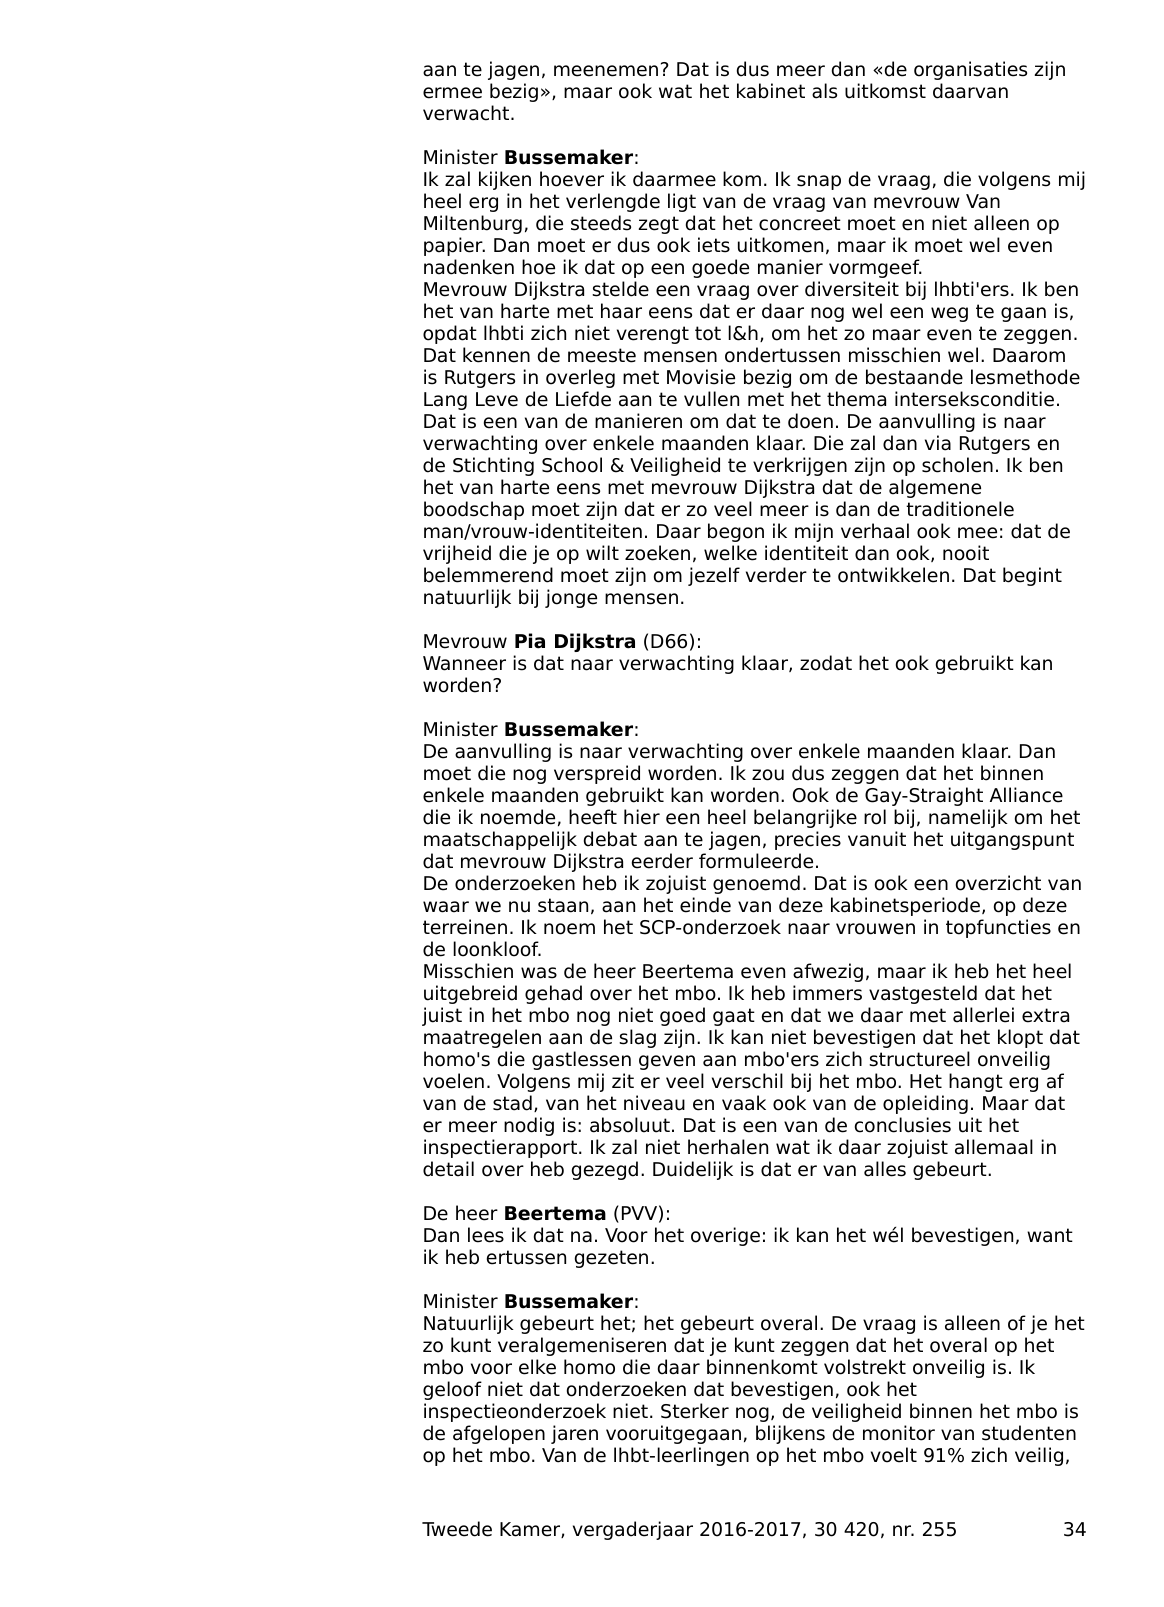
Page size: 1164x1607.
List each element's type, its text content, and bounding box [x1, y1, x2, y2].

text Mevrouw Dijkstra stelde een vraag over diversiteit bij lhbti'ers. Ik ben het van harte met haar eens dat er daar nog wel een weg te gaan is, opdat lhbti zich niet verengt tot l&h, om het zo maar even te zeggen. Dat kennen de meeste mensen ondertussen misschien wel. Daarom is Rutgers in overleg met Movisie bezig om de bestaande lesmethode Lang Leve de Liefde aan te vullen met het thema interseksconditie. Dat is een van de manieren om dat te doen. De aanvulling is naar verwachting over enkele maanden klaar. Die zal dan via Rutgers en de Stichting School & Veiligheid te verkrijgen zijn op scholen. Ik ben het van harte eens met mevrouw Dijkstra dat de algemene boodschap moet zijn dat er zo veel meer is dan de traditionele man/vrouw-identiteiten. Daar begon ik mijn verhaal ook mee: dat de vrijheid die je op wilt zoeken, welke identiteit dan ook, nooit belemmerend moet zijn om jezelf verder te ontwikkelen. Dat begint natuurlijk bij jonge mensen. [422, 279, 1087, 609]
text De heer Beertema (PVV): [422, 1203, 1087, 1225]
text Minister Bussemaker: [422, 719, 1087, 741]
text aan te jagen, meenemen? Dat is dus meer dan «de organisaties zijn ermee bezig», maar ook wat het kabinet als uitkomst daarvan verwacht. [422, 59, 1087, 125]
text Mevrouw Pia Dijkstra (D66): [422, 631, 1087, 653]
text De aanvulling is naar verwachting over enkele maanden klaar. Dan moet die nog verspreid worden. Ik zou dus zeggen dat het binnen enkele maanden gebruikt kan worden. Ook de Gay-Straight Alliance die ik noemde, heeft hier een heel belangrijke rol bij, namelijk om het maatschappelijk debat aan te jagen, precies vanuit het uitgangspunt dat mevrouw Dijkstra eerder formuleerde. [422, 741, 1087, 873]
text Natuurlijk gebeurt het; het gebeurt overal. De vraag is alleen of je het zo kunt veralgemeniseren dat je kunt zeggen dat het overal op het mbo voor elke homo die daar binnenkomt volstrekt onveilig is. Ik geloof niet dat onderzoeken dat bevestigen, ook het inspectieonderzoek niet. Sterker nog, de veiligheid binnen het mbo is de afgelopen jaren vooruitgegaan, blijkens de monitor van studenten op het mbo. Van de lhbt-leerlingen op het mbo voelt 91% zich veilig, [422, 1313, 1087, 1467]
text Minister Bussemaker: [422, 147, 1087, 169]
text Minister Bussemaker: [422, 1291, 1087, 1313]
text Dan lees ik dat na. Voor het overige: ik kan het wél bevestigen, want ik heb ertussen gezeten. [422, 1225, 1087, 1269]
text Wanneer is dat naar verwachting klaar, zodat het ook gebruikt kan worden? [422, 653, 1087, 697]
text Misschien was de heer Beertema even afwezig, maar ik heb het heel uitgebreid gehad over het mbo. Ik heb immers vastgesteld dat het juist in het mbo nog niet goed gaat en dat we daar met allerlei extra maatregelen aan de slag zijn. Ik kan niet bevestigen dat het klopt dat homo's die gastlessen geven aan mbo'ers zich structureel onveilig voelen. Volgens mij zit er veel verschil bij het mbo. Het hangt erg af van de stad, van het niveau en vaak ook van de opleiding. Maar dat er meer nodig is: absoluut. Dat is een van de conclusies uit het inspectierapport. Ik zal niet herhalen wat ik daar zojuist allemaal in detail over heb gezegd. Duidelijk is dat er van alles gebeurt. [422, 961, 1087, 1181]
text De onderzoeken heb ik zojuist genoemd. Dat is ook een overzicht van waar we nu staan, aan het einde van deze kabinetsperiode, op deze terreinen. Ik noem het SCP-onderzoek naar vrouwen in topfuncties en de loonkloof. [422, 873, 1087, 961]
text Ik zal kijken hoever ik daarmee kom. Ik snap de vraag, die volgens mij heel erg in het verlengde ligt van de vraag van mevrouw Van Miltenburg, die steeds zegt dat het concreet moet en niet alleen op papier. Dan moet er dus ook iets uitkomen, maar ik moet wel even nadenken hoe ik dat op een goede manier vormgeef. [422, 169, 1087, 279]
